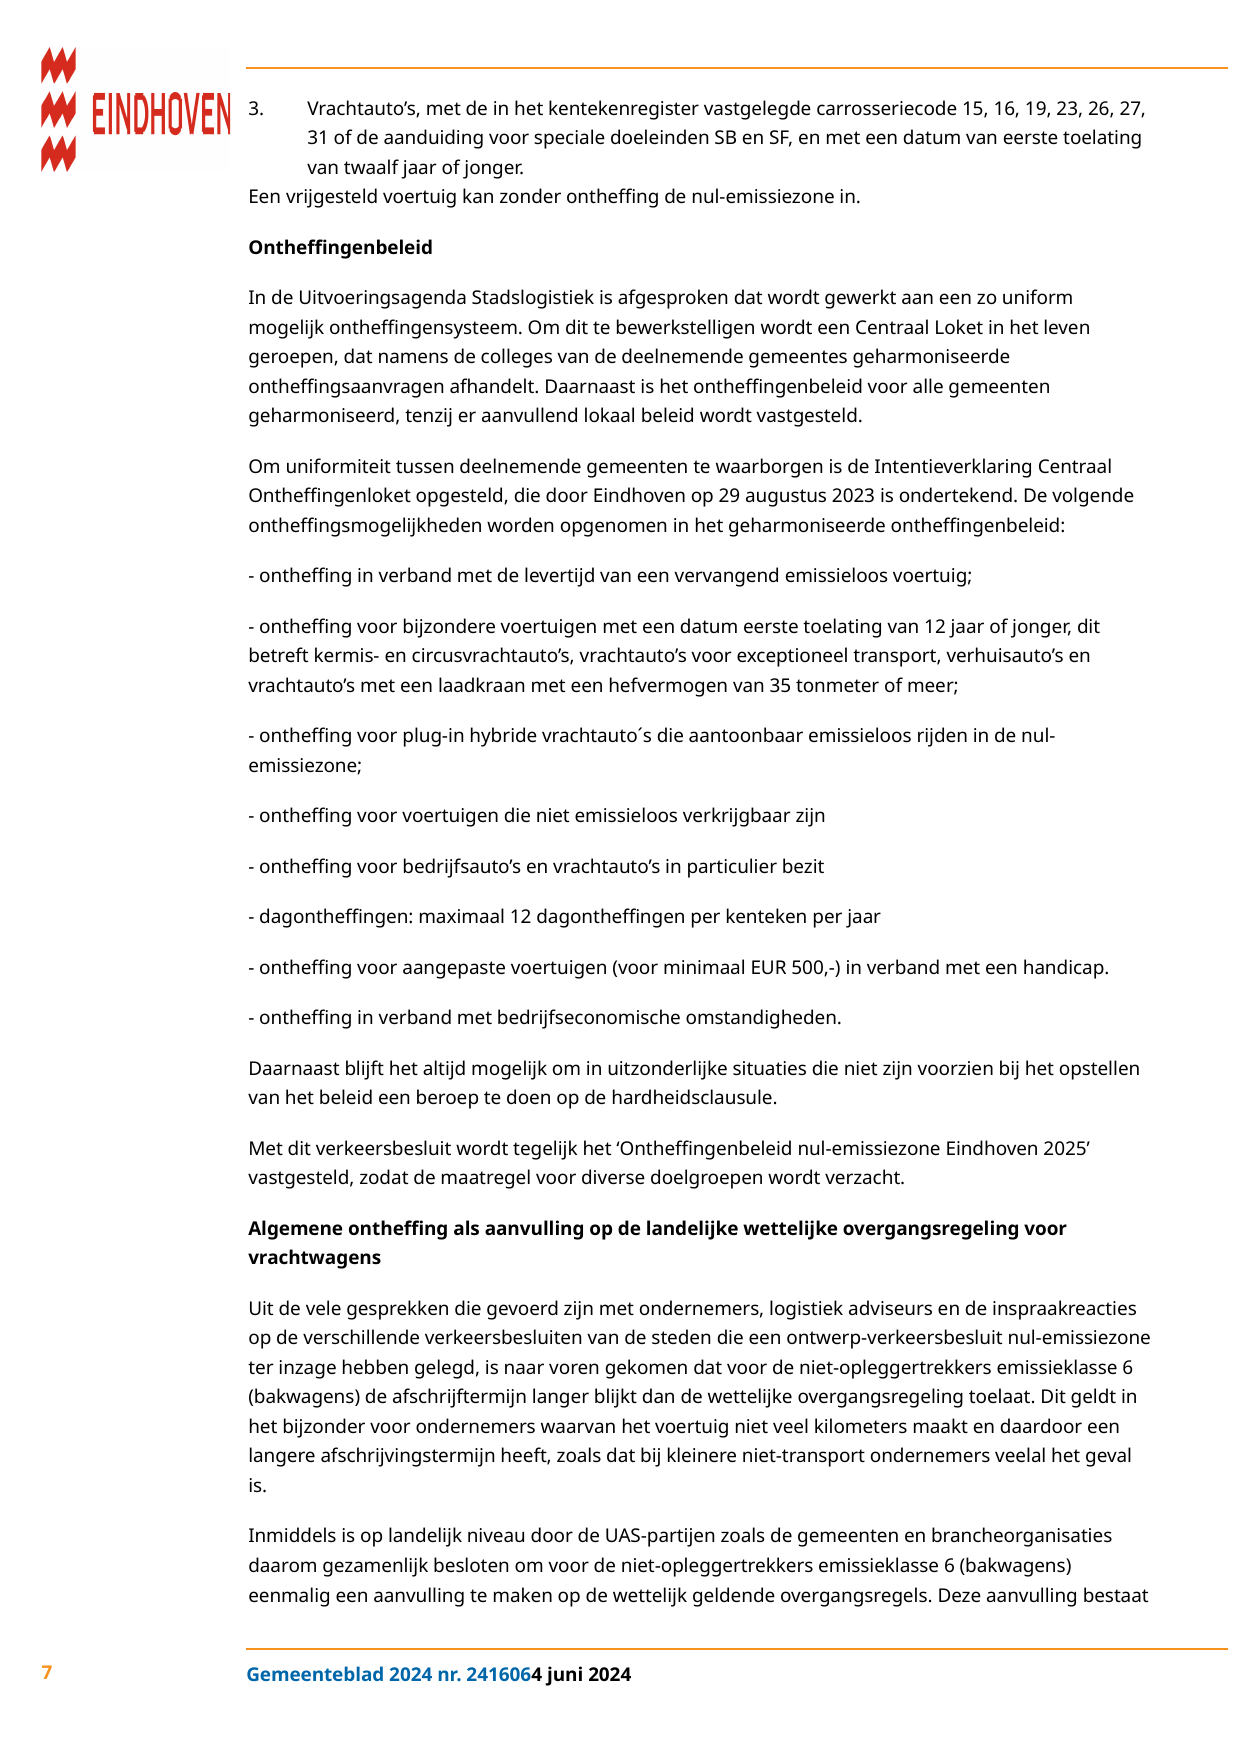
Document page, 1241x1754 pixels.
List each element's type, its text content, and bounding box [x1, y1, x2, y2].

text - ontheffing voor voertuigen die niet emissieloos verkrijgbaar zijn [248, 803, 1152, 828]
picture [41, 47, 231, 172]
text Algemene ontheffing als aanvulling op de landelijke wettelijke overgangsregeling voor vrachtwagens [248, 1215, 1152, 1270]
text - ontheffing voor plug-in hybride vrachtauto´s die aantoonbaar emissieloos rijden in de nul-emissiezone; [248, 723, 1152, 778]
text Een vrijgesteld voertuig kan zonder ontheffing de nul-emissiezone in. [248, 183, 1152, 209]
text Ontheffingenbeleid [248, 234, 1152, 260]
text Uit de vele gesprekken die gevoerd zijn met ondernemers, logistiek adviseurs en de inspraakreacties op de verschillende verkeersbesluiten van de steden die een ontwerp-verkeersbesluit nul-emissiezone ter inzage hebben gelegd, is naar voren gekomen dat voor de niet-opleggertrekkers emissieklasse 6 (bakwagens) de afschrijftermijn langer blijkt dan de wettelijke overgangsregeling toelaat. Dit geldt in het bijzonder voor ondernemers waarvan het voertuig niet veel kilometers maakt en daardoor een langere afschrijvingstermijn heeft, zoals dat bij kleinere niet-transport ondernemers veelal het geval is. [248, 1295, 1152, 1498]
text - dagontheffingen: maximaal 12 dagontheffingen per kenteken per jaar [248, 903, 1152, 929]
text Daarnaast blijft het altijd mogelijk om in uitzonderlijke situaties die niet zijn voorzien bij het opstellen van het beleid een beroep te doen op de hardheidsclausule. [248, 1055, 1152, 1110]
text Met dit verkeersbesluit wordt tegelijk het ‘Ontheffingenbeleid nul-emissiezone Eindhoven 2025’ vastgesteld, zodat de maatregel voor diverse doelgroepen wordt verzacht. [248, 1135, 1152, 1190]
list Vrachtauto’s, met de in het kentekenregister vastgelegde carrosseriecode 15, 16, 19, 23, 26, 27, 31 of de aanduiding voor speciale doeleinden SB en SF, en met een datum van eerste toelating van twaalf jaar of jonger. [248, 95, 1152, 180]
text In de Uitvoeringsagenda Stadslogistiek is afgesproken dat wordt gewerkt aan een zo uniform mogelijk ontheffingensysteem. Om dit te bewerkstelligen wordt een Centraal Loket in het leven geroepen, dat namens de colleges van de deelnemende gemeentes geharmoniseerde ontheffingsaanvragen afhandelt. Daarnaast is het ontheffingenbeleid voor alle gemeenten geharmoniseerd, tenzij er aanvullend lokaal beleid wordt vastgesteld. [248, 284, 1152, 428]
text - ontheffing voor bedrijfsauto’s en vrachtauto’s in particulier bezit [248, 853, 1152, 879]
text Om uniformiteit tussen deelnemende gemeenten te waarborgen is de Intentieverklaring Centraal Ontheffingenloket opgesteld, die door Eindhoven op 29 augustus 2023 is ondertekend. De volgende ontheffingsmogelijkheden worden opgenomen in het geharmoniseerde ontheffingenbeleid: [248, 453, 1152, 538]
text - ontheffing in verband met de levertijd van een vervangend emissieloos voertuig; [248, 563, 1152, 588]
text Inmiddels is op landelijk niveau door de UAS-partijen zoals de gemeenten en brancheorganisaties daarom gezamenlijk besloten om voor de niet-opleggertrekkers emissieklasse 6 (bakwagens) eenmalig een aanvulling te maken op de wettelijk geldende overgangsregels. Deze aanvulling bestaat [248, 1523, 1152, 1608]
text - ontheffing voor aangepaste voertuigen (voor minimaal EUR 500,-) in verband met een handicap. [248, 954, 1152, 980]
text - ontheffing voor bijzondere voertuigen met een datum eerste toelating van 12 jaar of jonger, dit betreft kermis- en circusvrachtauto’s, vrachtauto’s voor exceptioneel transport, verhuisauto’s en vrachtauto’s met een laadkraan met een hefvermogen van 35 tonmeter of meer; [248, 613, 1152, 698]
text - ontheffing in verband met bedrijfseconomische omstandigheden. [248, 1004, 1152, 1030]
